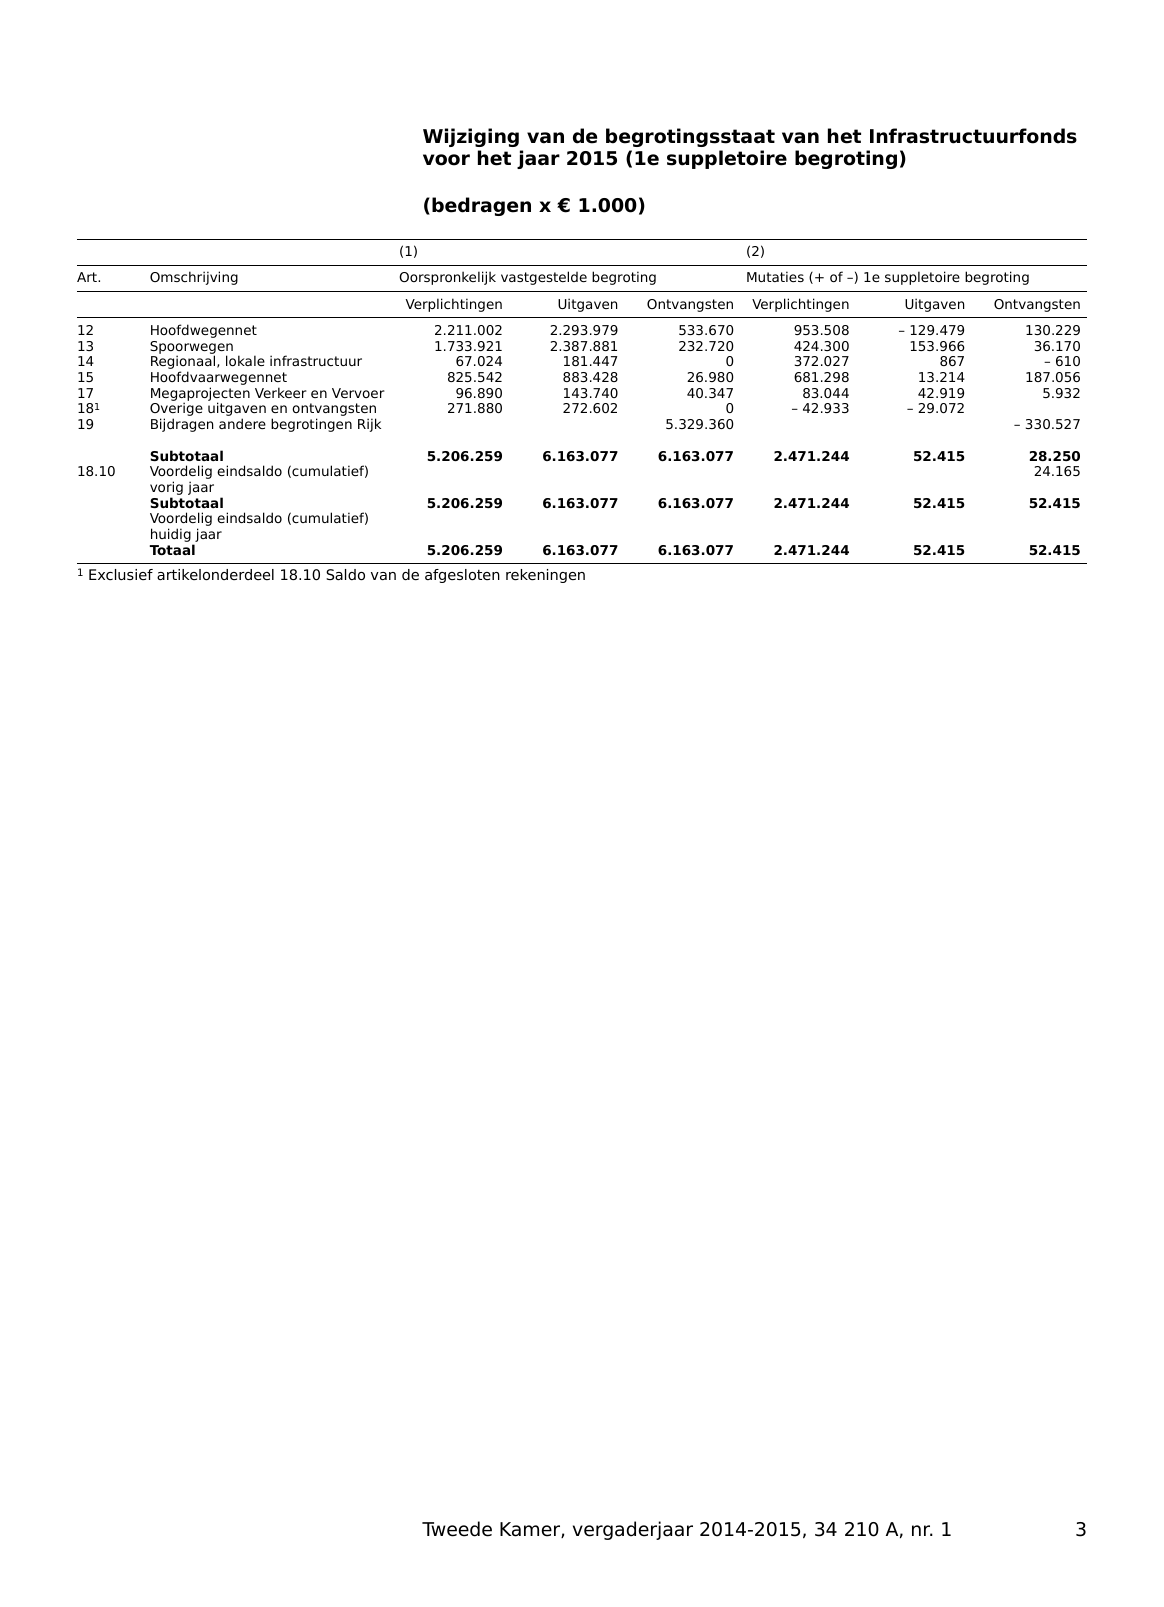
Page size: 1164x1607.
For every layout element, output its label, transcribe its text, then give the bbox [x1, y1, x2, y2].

table_cell [393, 433, 509, 448]
table_cell 1 Exclusief artikelonderdeel 18.10 Saldo van de afgesloten rekeningen [77, 564, 1087, 584]
table_cell [624, 511, 740, 543]
table_header [144, 240, 393, 264]
table_cell – 610 [971, 354, 1087, 370]
table_cell Subtotaal [144, 496, 393, 511]
table_cell Uitgaven [509, 292, 624, 317]
table_cell Totaal [144, 543, 393, 563]
table_cell – 129.479 [855, 318, 971, 338]
table_cell 52.415 [855, 496, 971, 511]
table_cell [971, 433, 1087, 448]
table_cell 424.300 [740, 338, 855, 354]
table_cell 12 [77, 318, 144, 338]
table_cell Uitgaven [855, 292, 971, 317]
table_cell 1.733.921 [393, 338, 509, 354]
table_cell Bijdragen andere begrotingen Rijk [144, 417, 393, 433]
table_cell – 330.527 [971, 417, 1087, 433]
table_cell 0 [624, 354, 740, 370]
table_cell Subtotaal [144, 449, 393, 464]
table_cell 52.415 [855, 543, 971, 563]
table_cell [77, 292, 144, 317]
table_cell 6.163.077 [624, 496, 740, 511]
table_cell [624, 464, 740, 496]
table_cell [77, 543, 144, 563]
table_cell [144, 292, 393, 317]
table_cell 0 [624, 401, 740, 417]
table_cell 40.347 [624, 386, 740, 401]
table_cell 825.542 [393, 370, 509, 386]
table_cell 26.980 [624, 370, 740, 386]
table_cell 372.027 [740, 354, 855, 370]
table_cell 2.471.244 [740, 449, 855, 464]
table_cell 5.329.360 [624, 417, 740, 433]
table_header (1) [393, 240, 740, 264]
table_cell Voordelig eindsaldo (cumulatief) vorig jaar [144, 464, 393, 496]
table_cell 5.932 [971, 386, 1087, 401]
table_cell [509, 464, 624, 496]
table_cell 2.293.979 [509, 318, 624, 338]
table_cell Mutaties (+ of –) 1e suppletoire begroting [740, 266, 1087, 291]
table_cell 18.10 [77, 464, 144, 496]
table_cell 533.670 [624, 318, 740, 338]
table_cell 143.740 [509, 386, 624, 401]
table_cell – 29.072 [855, 401, 971, 417]
table_cell 271.880 [393, 401, 509, 417]
table_cell 2.471.244 [740, 543, 855, 563]
table_cell [77, 449, 144, 464]
subtitle Wijziging van de begrotingsstaat van het Infrastructuurfonds voor het jaar 2015 (1e suppletoire begroting) [422, 126, 1087, 169]
table_cell 6.163.077 [624, 543, 740, 563]
table_cell [855, 464, 971, 496]
table_cell [624, 433, 740, 448]
table_cell 867 [855, 354, 971, 370]
table_cell Oorspronkelijk vastgestelde begroting [393, 266, 740, 291]
table_cell Ontvangsten [624, 292, 740, 317]
table_cell 5.206.259 [393, 449, 509, 464]
table_cell 232.720 [624, 338, 740, 354]
table_cell [740, 433, 855, 448]
table_cell Overige uitgaven en ontvangsten [144, 401, 393, 417]
table_cell [971, 511, 1087, 543]
table_cell 13.214 [855, 370, 971, 386]
table_cell [393, 417, 509, 433]
table_cell 5.206.259 [393, 543, 509, 563]
table_header [77, 240, 144, 264]
table_cell Hoofdwegennet [144, 318, 393, 338]
table_cell [509, 433, 624, 448]
table_cell 681.298 [740, 370, 855, 386]
table_cell 181 [77, 401, 144, 417]
table_cell [855, 433, 971, 448]
table_cell 6.163.077 [624, 449, 740, 464]
table_cell 24.165 [971, 464, 1087, 496]
table_cell Regionaal, lokale infrastructuur [144, 354, 393, 370]
table_cell [855, 511, 971, 543]
table_cell 67.024 [393, 354, 509, 370]
table_cell 52.415 [971, 496, 1087, 511]
table_cell 17 [77, 386, 144, 401]
table_cell Voordelig eindsaldo (cumulatief) huidig jaar [144, 511, 393, 543]
table_cell 153.966 [855, 338, 971, 354]
table_cell 52.415 [971, 543, 1087, 563]
table_cell 36.170 [971, 338, 1087, 354]
table_cell 272.602 [509, 401, 624, 417]
table_cell 883.428 [509, 370, 624, 386]
table_cell 187.056 [971, 370, 1087, 386]
table_cell [77, 433, 144, 448]
table_cell [77, 496, 144, 511]
table_cell [509, 511, 624, 543]
table_cell Ontvangsten [971, 292, 1087, 317]
table_cell Verplichtingen [393, 292, 509, 317]
table_cell Omschrijving [144, 266, 393, 291]
table_cell [855, 417, 971, 433]
table_cell – 42.933 [740, 401, 855, 417]
table_cell 83.044 [740, 386, 855, 401]
table_cell [740, 511, 855, 543]
table_cell 2.387.881 [509, 338, 624, 354]
table_cell 52.415 [855, 449, 971, 464]
table_cell [393, 511, 509, 543]
table_header (2) [740, 240, 1087, 264]
table_cell 130.229 [971, 318, 1087, 338]
table_cell [393, 464, 509, 496]
table_cell 6.163.077 [509, 449, 624, 464]
table_cell 5.206.259 [393, 496, 509, 511]
table_cell Spoorwegen [144, 338, 393, 354]
table_cell [77, 511, 144, 543]
table_cell 2.471.244 [740, 496, 855, 511]
table_cell 14 [77, 354, 144, 370]
table_cell 42.919 [855, 386, 971, 401]
table_cell 19 [77, 417, 144, 433]
table_cell 15 [77, 370, 144, 386]
table_cell 96.890 [393, 386, 509, 401]
table_cell 2.211.002 [393, 318, 509, 338]
table_cell 28.250 [971, 449, 1087, 464]
table_cell 181.447 [509, 354, 624, 370]
table_cell Verplichtingen [740, 292, 855, 317]
text (bedragen x € 1.000) [422, 194, 1087, 217]
table_cell [971, 401, 1087, 417]
table_cell [740, 417, 855, 433]
table_cell 953.508 [740, 318, 855, 338]
table_cell Hoofdvaarwegennet [144, 370, 393, 386]
table_cell 6.163.077 [509, 543, 624, 563]
table_cell Megaprojecten Verkeer en Vervoer [144, 386, 393, 401]
table_cell Art. [77, 266, 144, 291]
table_cell 13 [77, 338, 144, 354]
table_cell 6.163.077 [509, 496, 624, 511]
table_cell [144, 433, 393, 448]
table_cell [509, 417, 624, 433]
table_cell [740, 464, 855, 496]
